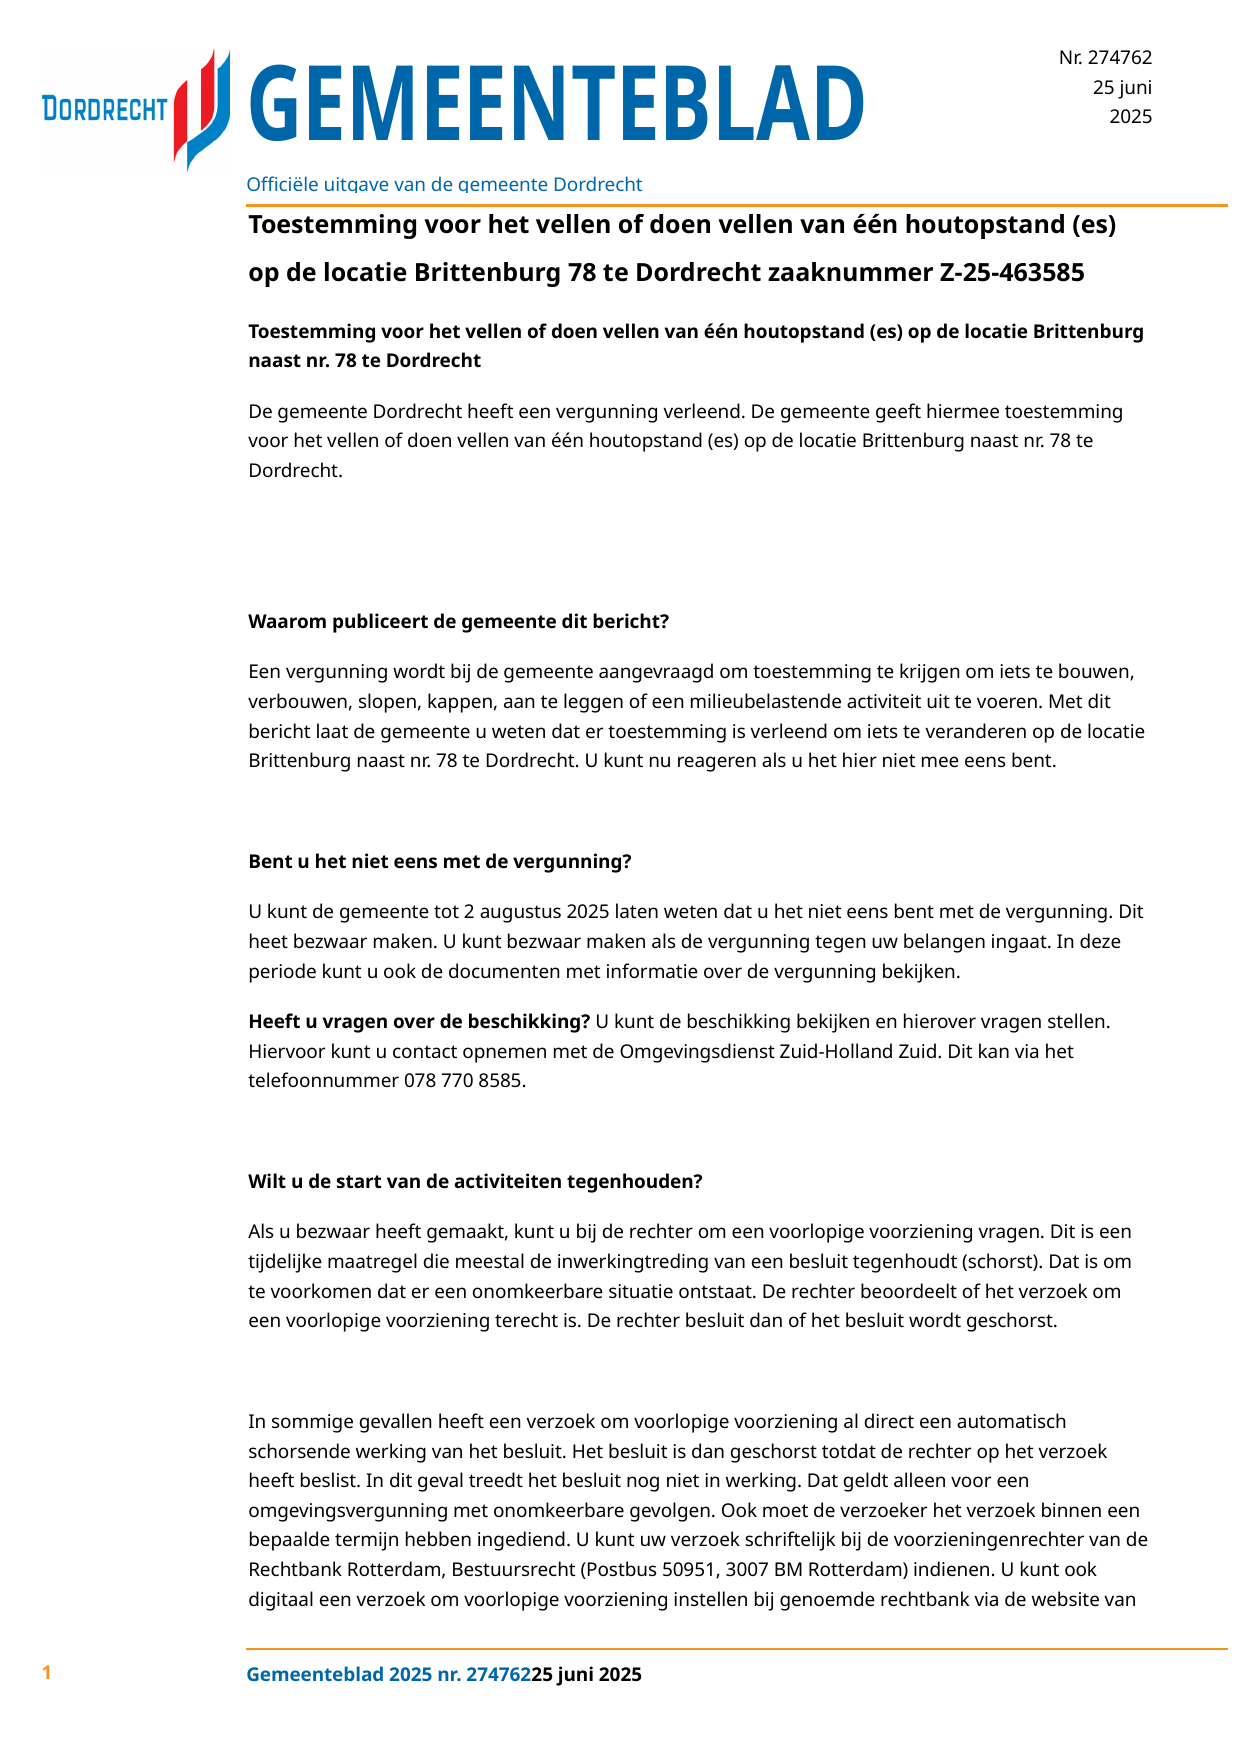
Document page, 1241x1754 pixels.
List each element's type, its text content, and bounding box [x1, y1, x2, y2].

text Toestemming voor het vellen of doen vellen van één houtopstand (es) op de locatie Brittenburg naast nr. 78 te Dordrecht [248, 318, 1152, 373]
text U kunt de gemeente tot 2 augustus 2025 laten weten dat u het niet eens bent met de vergunning. Dit heet bezwaar maken. U kunt bezwaar maken als de vergunning tegen uw belangen ingaat. In deze periode kunt u ook de documenten met informatie over de vergunning bekijken. [248, 899, 1152, 984]
text Een vergunning wordt bij de gemeente aangevraagd om toestemming te krijgen om iets te bouwen, verbouwen, slopen, kappen, aan te leggen of een milieubelastende activiteit uit te voeren. Met dit bericht laat de gemeente u weten dat er toestemming is verleend om iets te veranderen op de locatie Brittenburg naast nr. 78 te Dordrecht. U kunt nu reageren als u het hier niet mee eens bent. [248, 659, 1152, 773]
text De gemeente Dordrecht heeft een vergunning verleend. De gemeente geeft hiermee toestemming voor het vellen of doen vellen van één houtopstand (es) op de locatie Brittenburg naast nr. 78 te Dordrecht. [248, 398, 1152, 483]
text Als u bezwaar heeft gemaakt, kunt u bij de rechter om een voorlopige voorziening vragen. Dit is een tijdelijke maatregel die meestal de inwerkingtreding van een besluit tegenhoudt (schorst). Dat is om te voorkomen dat er een onomkeerbare situatie ontstaat. De rechter beoordeelt of het verzoek om een voorlopige voorziening terecht is. De rechter besluit dan of het besluit wordt geschorst. [248, 1219, 1152, 1333]
text Wilt u de start van de activiteiten tegenhouden? [248, 1168, 1152, 1194]
picture [41, 47, 231, 172]
text Waarom publiceert de gemeente dit bericht? [248, 608, 1152, 634]
text Toestemming voor het vellen of doen vellen van één houtopstand (es) op de locatie Brittenburg 78 te Dordrecht zaaknummer Z-25-463585 [248, 207, 1152, 288]
text Bent u het niet eens met de vergunning? [248, 848, 1152, 874]
text In sommige gevallen heeft een verzoek om voorlopige voorziening al direct een automatisch schorsende werking van het besluit. Het besluit is dan geschorst totdat de rechter op het verzoek heeft beslist. In dit geval treedt het besluit nog niet in werking. Dat geldt alleen voor een omgevingsvergunning met onomkeerbare gevolgen. Ook moet de verzoeker het verzoek binnen een bepaalde termijn hebben ingediend. U kunt uw verzoek schriftelijk bij de voorzieningenrechter van de Rechtbank Rotterdam, Bestuursrecht (Postbus 50951, 3007 BM Rotterdam) indienen. U kunt ook digitaal een verzoek om voorlopige voorziening instellen bij genoemde rechtbank via de website van [248, 1408, 1152, 1612]
text Heeft u vragen over de beschikking? U kunt de beschikking bekijken en hierover vragen stellen. Hiervoor kunt u contact opnemen met de Omgevingsdienst Zuid-Holland Zuid. Dit kan via het telefoonnummer 078 770 8585. [248, 1008, 1152, 1093]
